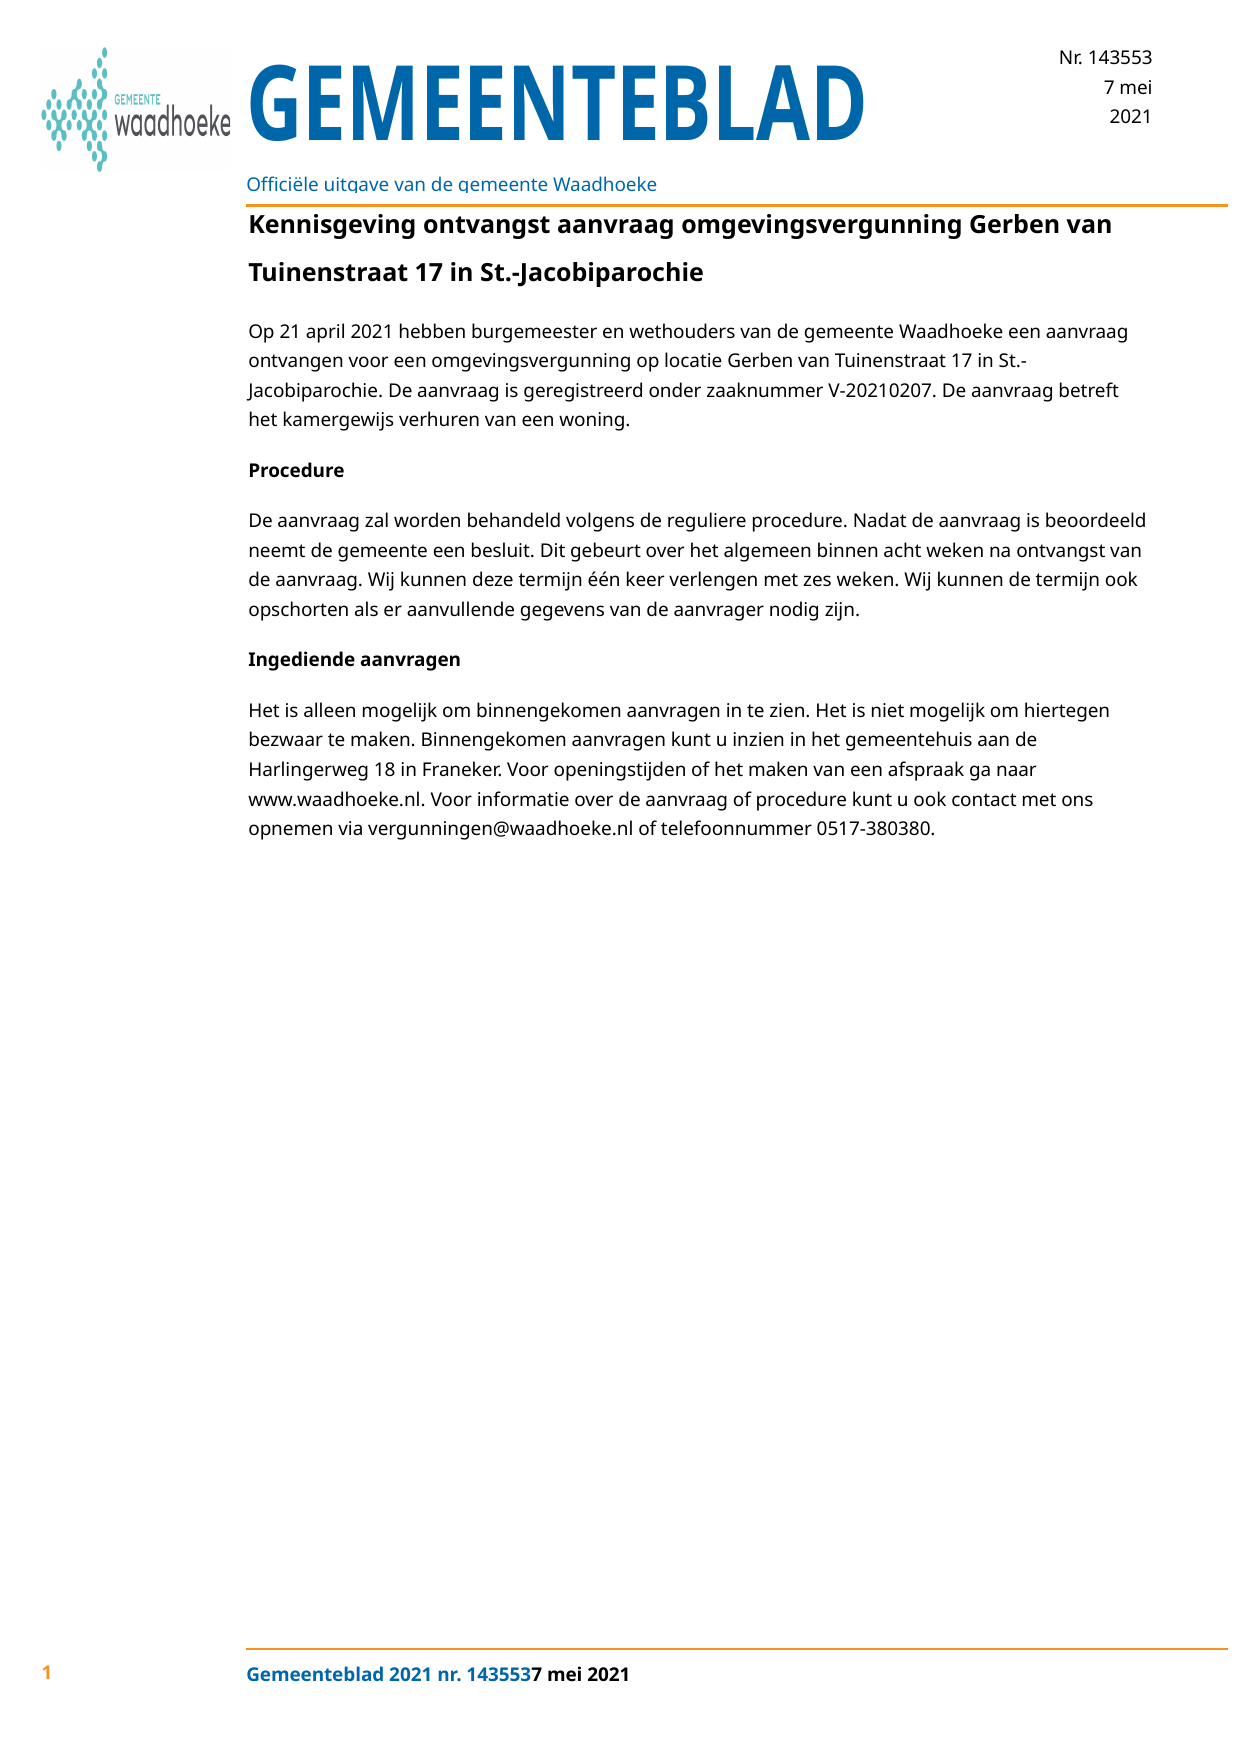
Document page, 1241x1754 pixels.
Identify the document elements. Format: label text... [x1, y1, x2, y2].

text Ingediende aanvragen [248, 647, 1152, 672]
text Het is alleen mogelijk om binnengekomen aanvragen in te zien. Het is niet mogelijk om hiertegen bezwaar te maken. Binnengekomen aanvragen kunt u inzien in het gemeentehuis aan de Harlingerweg 18 in Franeker. Voor openingstijden of het maken van een afspraak ga naar www.waadhoeke.nl. Voor informatie over de aanvraag of procedure kunt u ook contact met ons opnemen via vergunningen@waadhoeke.nl of telefoonnummer 0517-380380. [248, 697, 1152, 841]
text Kennisgeving ontvangst aanvraag omgevingsvergunning Gerben van Tuinenstraat 17 in St.-Jacobiparochie [248, 207, 1152, 288]
text Procedure [248, 457, 1152, 483]
text Op 21 april 2021 hebben burgemeester en wethouders van de gemeente Waadhoeke een aanvraag ontvangen voor een omgevingsvergunning op locatie Gerben van Tuinenstraat 17 in St.-Jacobiparochie. De aanvraag is geregistreerd onder zaaknummer V-20210207. De aanvraag betreft het kamergewijs verhuren van een woning. [248, 318, 1152, 432]
picture [41, 47, 231, 172]
text De aanvraag zal worden behandeld volgens de reguliere procedure. Nadat de aanvraag is beoordeeld neemt de gemeente een besluit. Dit gebeurt over het algemeen binnen acht weken na ontvangst van de aanvraag. Wij kunnen deze termijn één keer verlengen met zes weken. Wij kunnen de termijn ook opschorten als er aanvullende gegevens van de aanvrager nodig zijn. [248, 507, 1152, 622]
